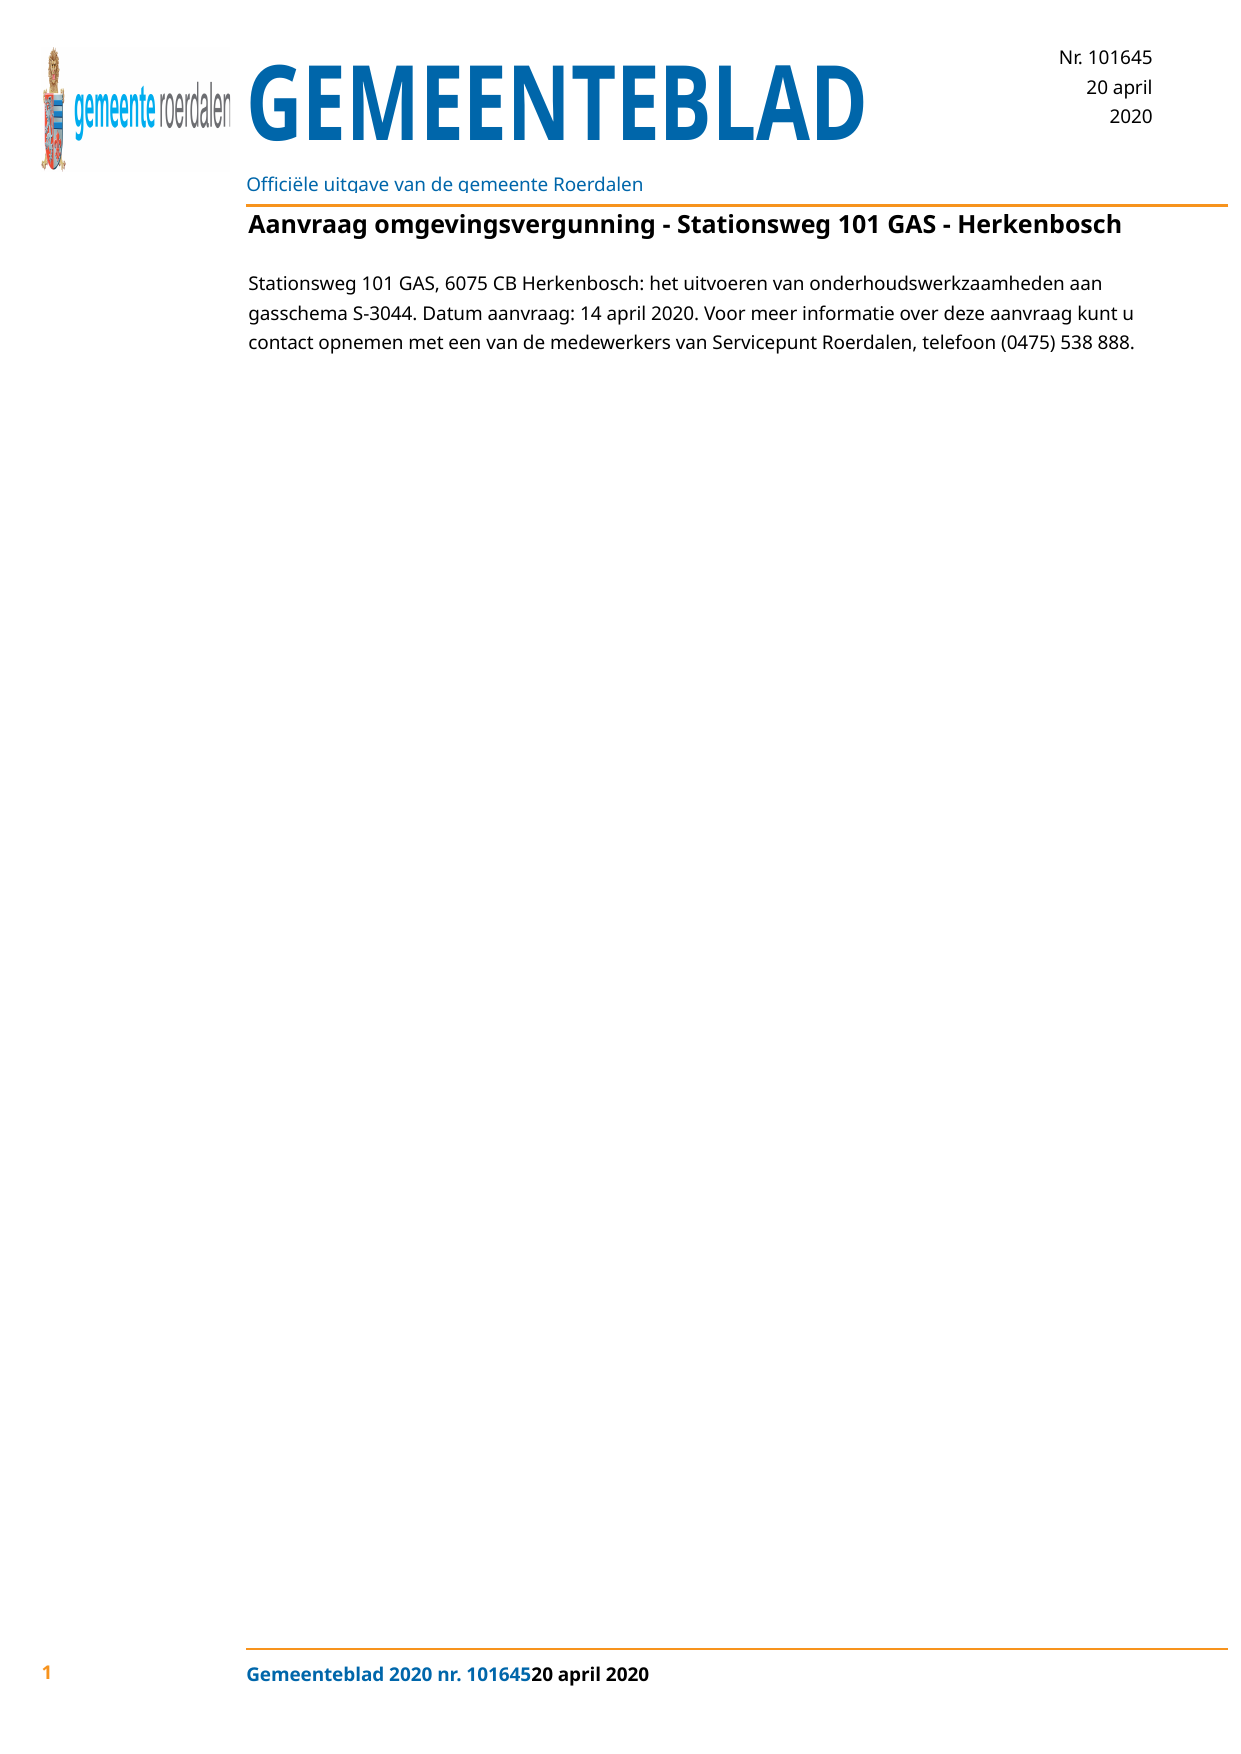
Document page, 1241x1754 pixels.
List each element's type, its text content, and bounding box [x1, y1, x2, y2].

text Stationsweg 101 GAS, 6075 CB Herkenbosch: het uitvoeren van onderhoudswerkzaamheden aan gasschema S-3044. Datum aanvraag: 14 april 2020. Voor meer informatie over deze aanvraag kunt u contact opnemen met een van de medewerkers van Servicepunt Roerdalen, telefoon (0475) 538 888. [248, 270, 1152, 355]
text Aanvraag omgevingsvergunning - Stationsweg 101 GAS - Herkenbosch [248, 207, 1152, 241]
picture [41, 47, 231, 172]
